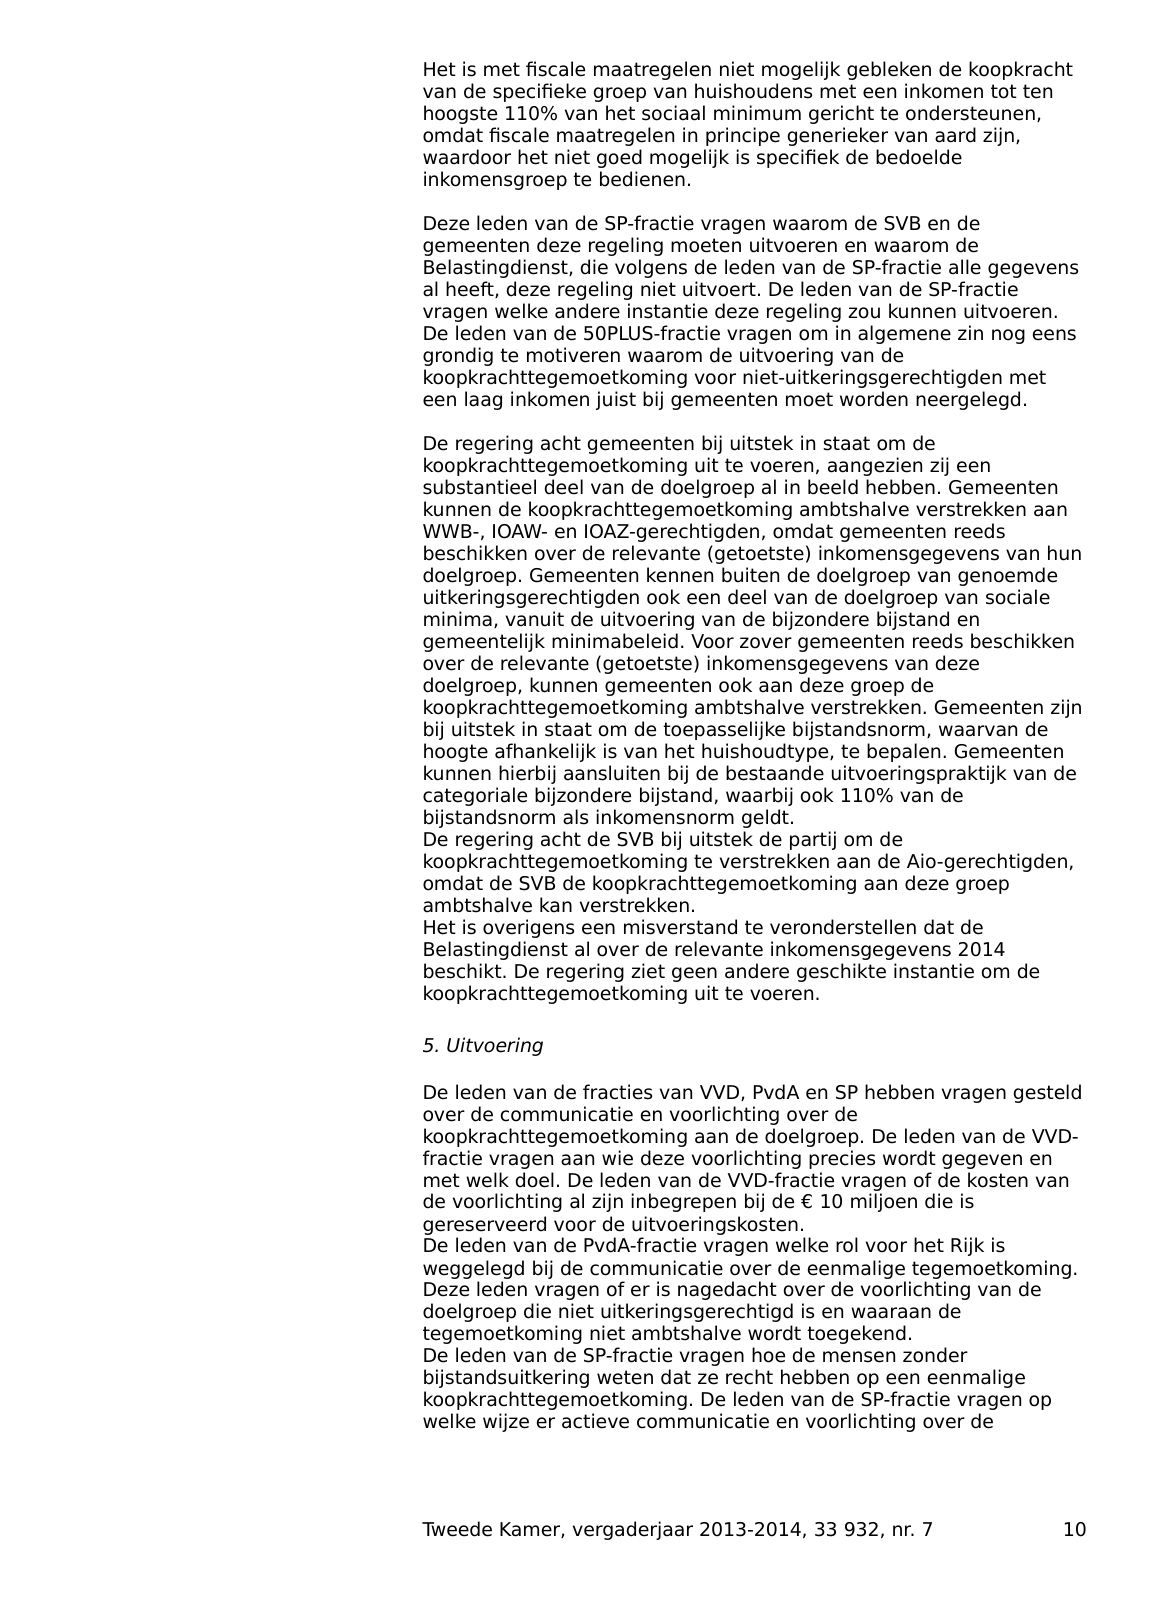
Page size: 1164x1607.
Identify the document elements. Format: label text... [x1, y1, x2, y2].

text De regering acht gemeenten bij uitstek in staat om de koopkrachttegemoetkoming uit te voeren, aangezien zij een substantieel deel van de doelgroep al in beeld hebben. Gemeenten kunnen de koopkrachttegemoetkoming ambtshalve verstrekken aan WWB-, IOAW- en IOAZ-gerechtigden, omdat gemeenten reeds beschikken over de relevante (getoetste) inkomensgegevens van hun doelgroep. Gemeenten kennen buiten de doelgroep van genoemde uitkeringsgerechtigden ook een deel van de doelgroep van sociale minima, vanuit de uitvoering van de bijzondere bijstand en gemeentelijk minimabeleid. Voor zover gemeenten reeds beschikken over de relevante (getoetste) inkomensgegevens van deze doelgroep, kunnen gemeenten ook aan deze groep de koopkrachttegemoetkoming ambtshalve verstrekken. Gemeenten zijn bij uitstek in staat om de toepasselijke bijstandsnorm, waarvan de hoogte afhankelijk is van het huishoudtype, te bepalen. Gemeenten kunnen hierbij aansluiten bij de bestaande uitvoeringspraktijk van de categoriale bijzondere bijstand, waarbij ook 110% van de bijstandsnorm als inkomensnorm geldt. [422, 433, 1087, 829]
text Het is met fiscale maatregelen niet mogelijk gebleken de koopkracht van de specifieke groep van huishoudens met een inkomen tot ten hoogste 110% van het sociaal minimum gericht te ondersteunen, omdat fiscale maatregelen in principe generieker van aard zijn, waardoor het niet goed mogelijk is specifiek de bedoelde inkomensgroep te bedienen. [422, 59, 1087, 191]
text De leden van de SP-fractie vragen hoe de mensen zonder bijstandsuitkering weten dat ze recht hebben op een eenmalige koopkrachttegemoetkoming. De leden van de SP-fractie vragen op welke wijze er actieve communicatie en voorlichting over de [422, 1345, 1087, 1433]
text De leden van de 50PLUS-fractie vragen om in algemene zin nog eens grondig te motiveren waarom de uitvoering van de koopkrachttegemoetkoming voor niet-uitkeringsgerechtigden met een laag inkomen juist bij gemeenten moet worden neergelegd. [422, 323, 1087, 411]
text De leden van de PvdA-fractie vragen welke rol voor het Rijk is weggelegd bij de communicatie over de eenmalige tegemoetkoming. Deze leden vragen of er is nagedacht over de voorlichting van de doelgroep die niet uitkeringsgerechtigd is en waaraan de tegemoetkoming niet ambtshalve wordt toegekend. [422, 1235, 1087, 1345]
text De regering acht de SVB bij uitstek de partij om de koopkrachttegemoetkoming te verstrekken aan de Aio-gerechtigden, omdat de SVB de koopkrachttegemoetkoming aan deze groep ambtshalve kan verstrekken. [422, 829, 1087, 917]
text Deze leden van de SP-fractie vragen waarom de SVB en de gemeenten deze regeling moeten uitvoeren en waarom de Belastingdienst, die volgens de leden van de SP-fractie alle gegevens al heeft, deze regeling niet uitvoert. De leden van de SP-fractie vragen welke andere instantie deze regeling zou kunnen uitvoeren. [422, 213, 1087, 323]
text De leden van de fracties van VVD, PvdA en SP hebben vragen gesteld over de communicatie en voorlichting over de koopkrachttegemoetkoming aan de doelgroep. De leden van de VVD-fractie vragen aan wie deze voorlichting precies wordt gegeven en met welk doel. De leden van de VVD-fractie vragen of de kosten van de voorlichting al zijn inbegrepen bij de € 10 miljoen die is gereserveerd voor de uitvoeringskosten. [422, 1082, 1087, 1235]
subtitle 5. Uitvoering [422, 1034, 1087, 1057]
text Het is overigens een misverstand te veronderstellen dat de Belastingdienst al over de relevante inkomensgegevens 2014 beschikt. De regering ziet geen andere geschikte instantie om de koopkrachttegemoetkoming uit te voeren. [422, 917, 1087, 1004]
